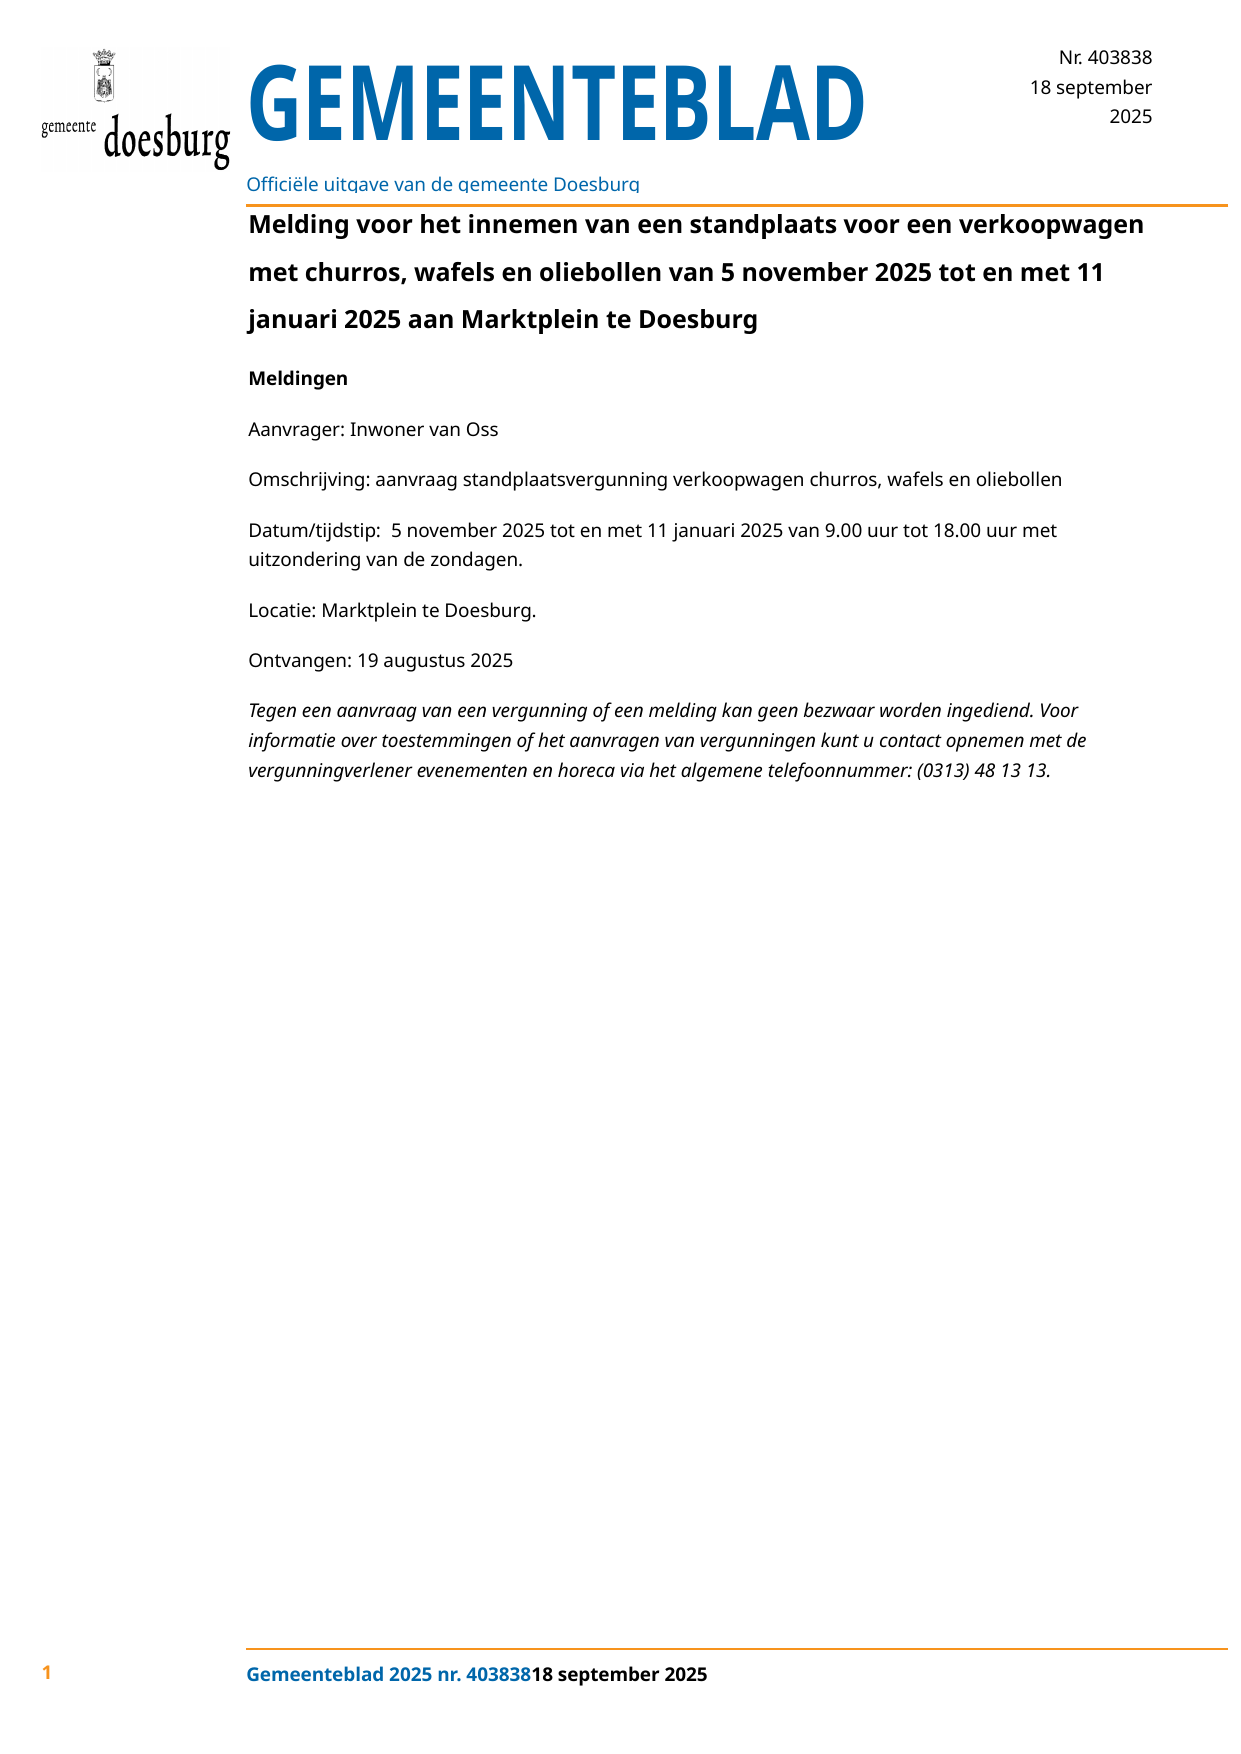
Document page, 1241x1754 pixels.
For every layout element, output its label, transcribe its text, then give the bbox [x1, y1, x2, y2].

text Datum/tijdstip: 5 november 2025 tot en met 11 januari 2025 van 9.00 uur tot 18.00 uur met uitzondering van de zondagen. [248, 517, 1152, 572]
text Tegen een aanvraag van een vergunning of een melding kan geen bezwaar worden ingediend. Voor informatie over toestemmingen of het aanvragen van vergunningen kunt u contact opnemen met de vergunningverlener evenementen en horeca via het algemene telefoonnummer: (0313) 48 13 13. [248, 698, 1152, 782]
text Omschrijving: aanvraag standplaatsvergunning verkoopwagen churros, wafels en oliebollen [248, 466, 1152, 492]
text Ontvangen: 19 augustus 2025 [248, 647, 1152, 673]
text Melding voor het innemen van een standplaats voor een verkoopwagen met churros, wafels en oliebollen van 5 november 2025 tot en met 11 januari 2025 aan Marktplein te Doesburg [248, 207, 1152, 336]
text Meldingen [248, 366, 1152, 391]
text Aanvrager: Inwoner van Oss [248, 416, 1152, 442]
text Locatie: Marktplein te Doesburg. [248, 597, 1152, 622]
picture [41, 47, 231, 172]
